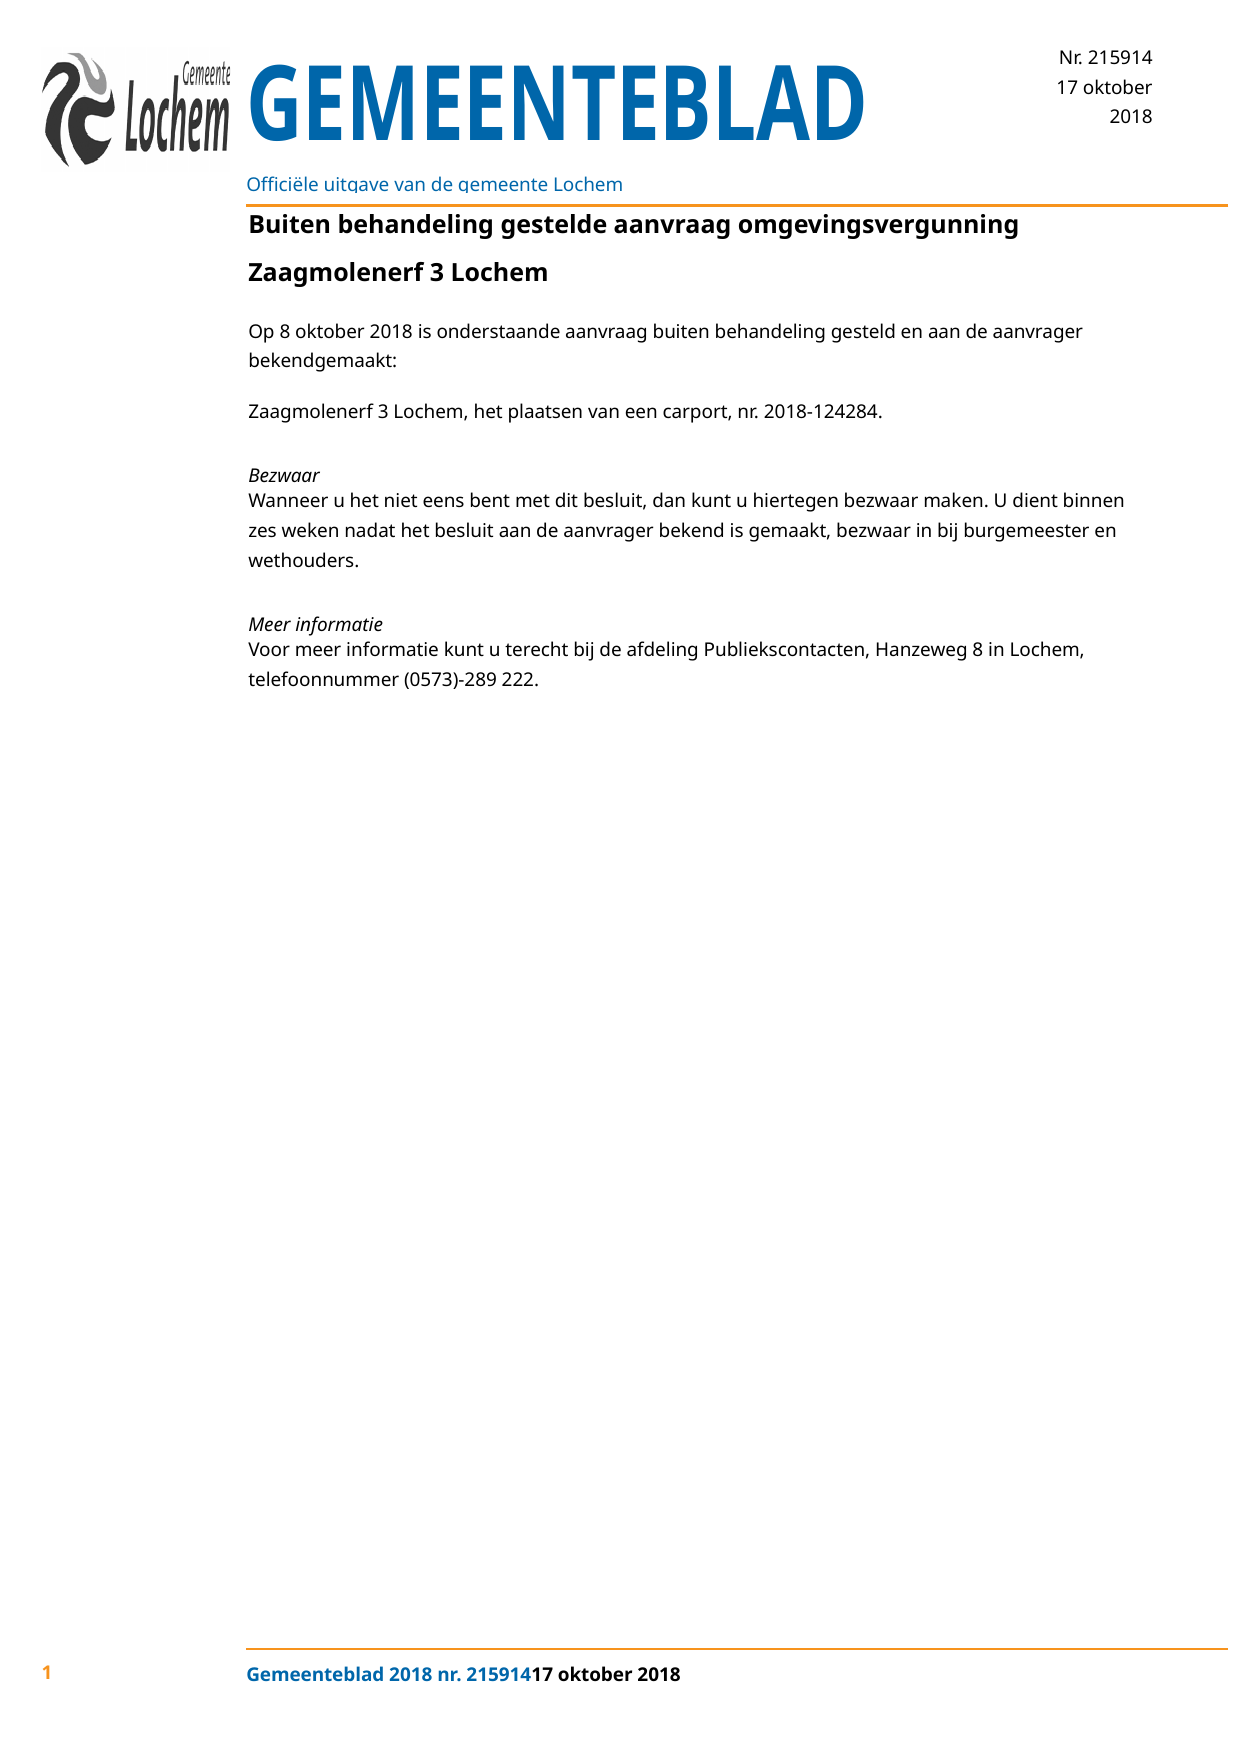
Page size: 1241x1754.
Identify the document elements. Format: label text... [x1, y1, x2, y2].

text Buiten behandeling gestelde aanvraag omgevingsvergunning Zaagmolenerf 3 Lochem [248, 207, 1152, 288]
picture [41, 47, 231, 172]
text Zaagmolenerf 3 Lochem, het plaatsen van een carport, nr. 2018-124284. [248, 398, 1152, 424]
text Voor meer informatie kunt u terecht bij de afdeling Publiekscontacten, Hanzeweg 8 in Lochem, telefoonnummer (0573)-289 222. [248, 636, 1152, 692]
text Op 8 oktober 2018 is onderstaande aanvraag buiten behandeling gesteld en aan de aanvrager bekendgemaakt: [248, 318, 1152, 373]
text Meer informatie [248, 611, 1152, 636]
text Wanneer u het niet eens bent met dit besluit, dan kunt u hiertegen bezwaar maken. U dient binnen zes weken nadat het besluit aan de aanvrager bekend is gemaakt, bezwaar in bij burgemeester en wethouders. [248, 488, 1152, 572]
text Bezwaar [248, 462, 1152, 488]
